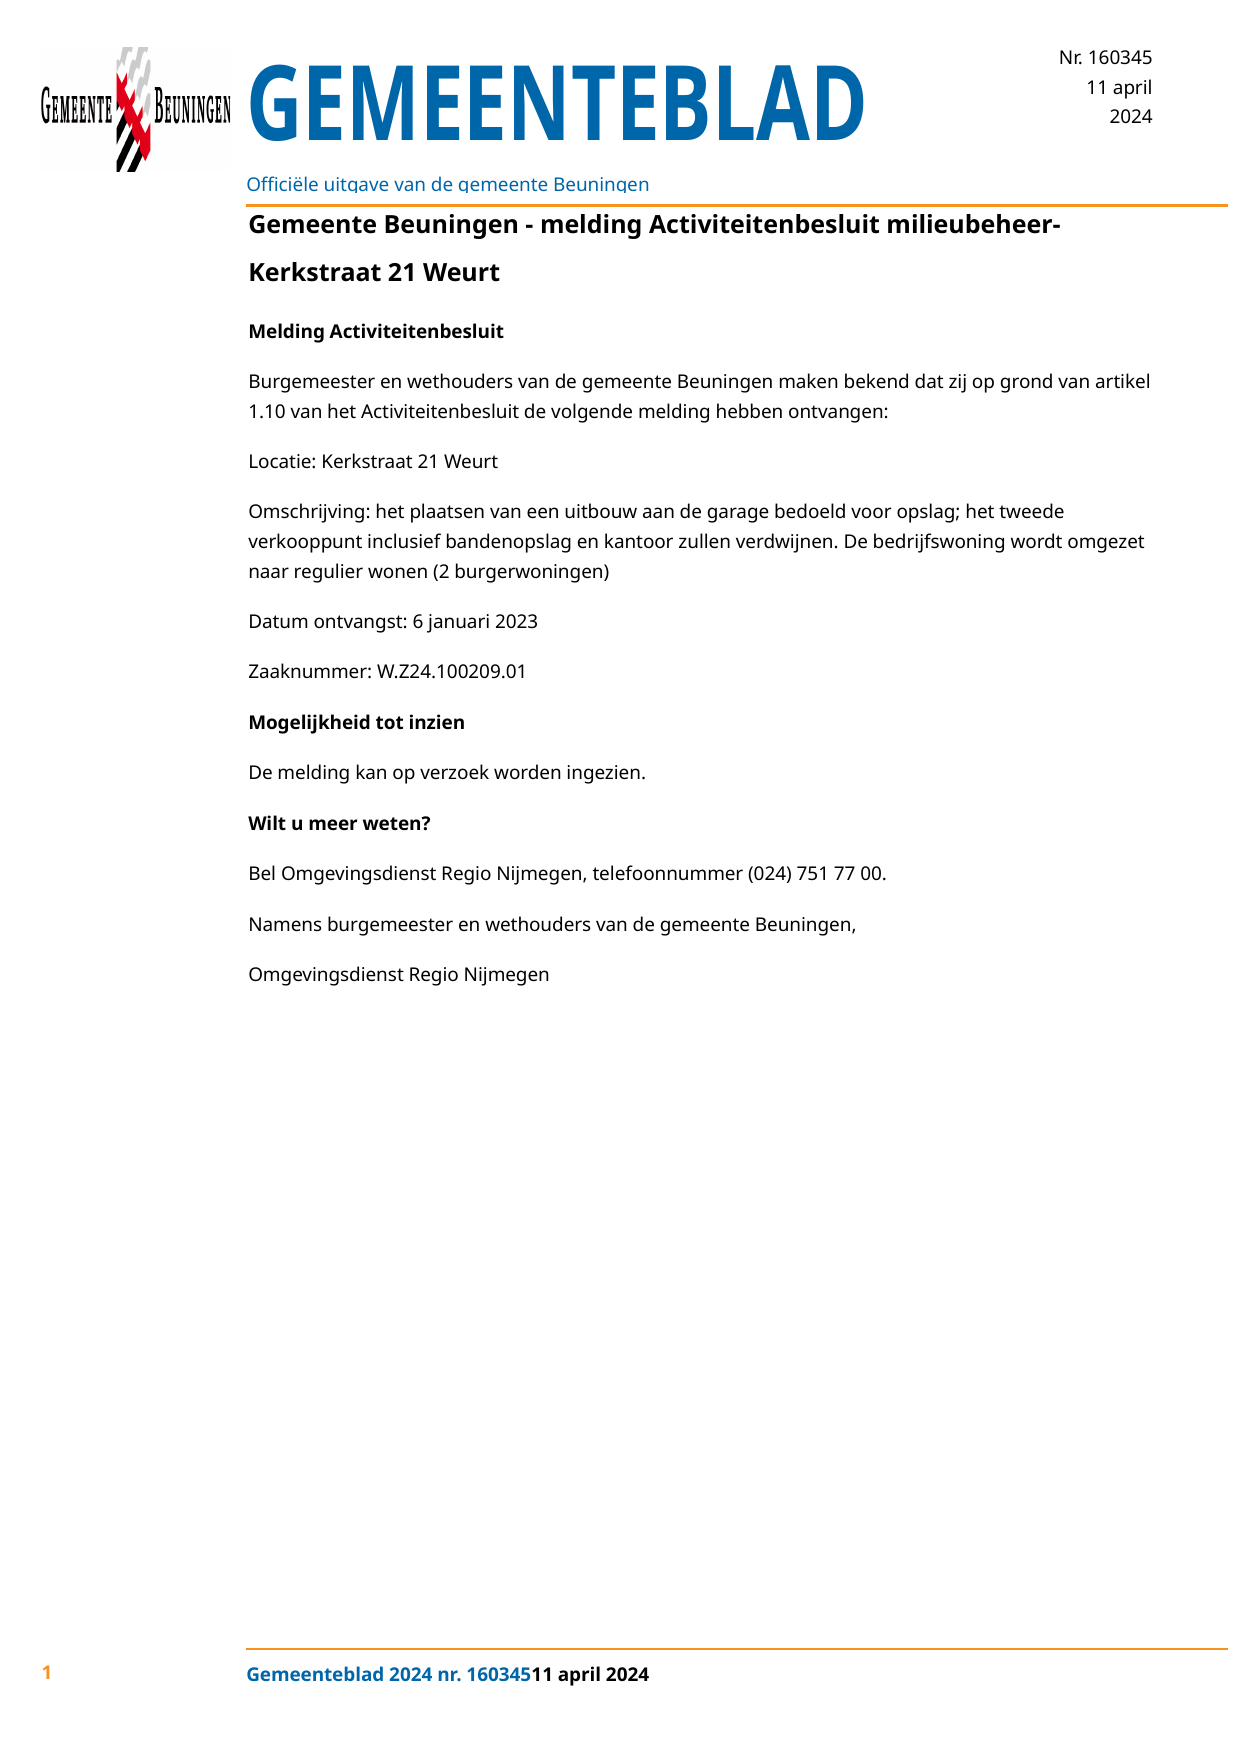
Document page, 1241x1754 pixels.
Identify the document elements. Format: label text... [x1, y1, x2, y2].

text Omgevingsdienst Regio Nijmegen [248, 961, 1152, 987]
text Mogelijkheid tot inzien [248, 709, 1152, 735]
text Namens burgemeester en wethouders van de gemeente Beuningen, [248, 911, 1152, 937]
text Omschrijving: het plaatsen van een uitbouw aan de garage bedoeld voor opslag; het tweede verkooppunt inclusief bandenopslag en kantoor zullen verdwijnen. De bedrijfswoning wordt omgezet naar regulier wonen (2 burgerwoningen) [248, 499, 1152, 584]
text De melding kan op verzoek worden ingezien. [248, 759, 1152, 785]
text Locatie: Kerkstraat 21 Weurt [248, 448, 1152, 474]
text Zaaknummer: W.Z24.100209.01 [248, 659, 1152, 684]
text Bel Omgevingsdienst Regio Nijmegen, telefoonnummer (024) 751 77 00. [248, 860, 1152, 886]
text Gemeente Beuningen - melding Activiteitenbesluit milieubeheer- Kerkstraat 21 Weurt [248, 207, 1152, 288]
picture [41, 47, 231, 172]
text Wilt u meer weten? [248, 810, 1152, 836]
text Datum ontvangst: 6 januari 2023 [248, 608, 1152, 634]
text Burgemeester en wethouders van de gemeente Beuningen maken bekend dat zij op grond van artikel 1.10 van het Activiteitenbesluit de volgende melding hebben ontvangen: [248, 368, 1152, 424]
text Melding Activiteitenbesluit [248, 318, 1152, 344]
